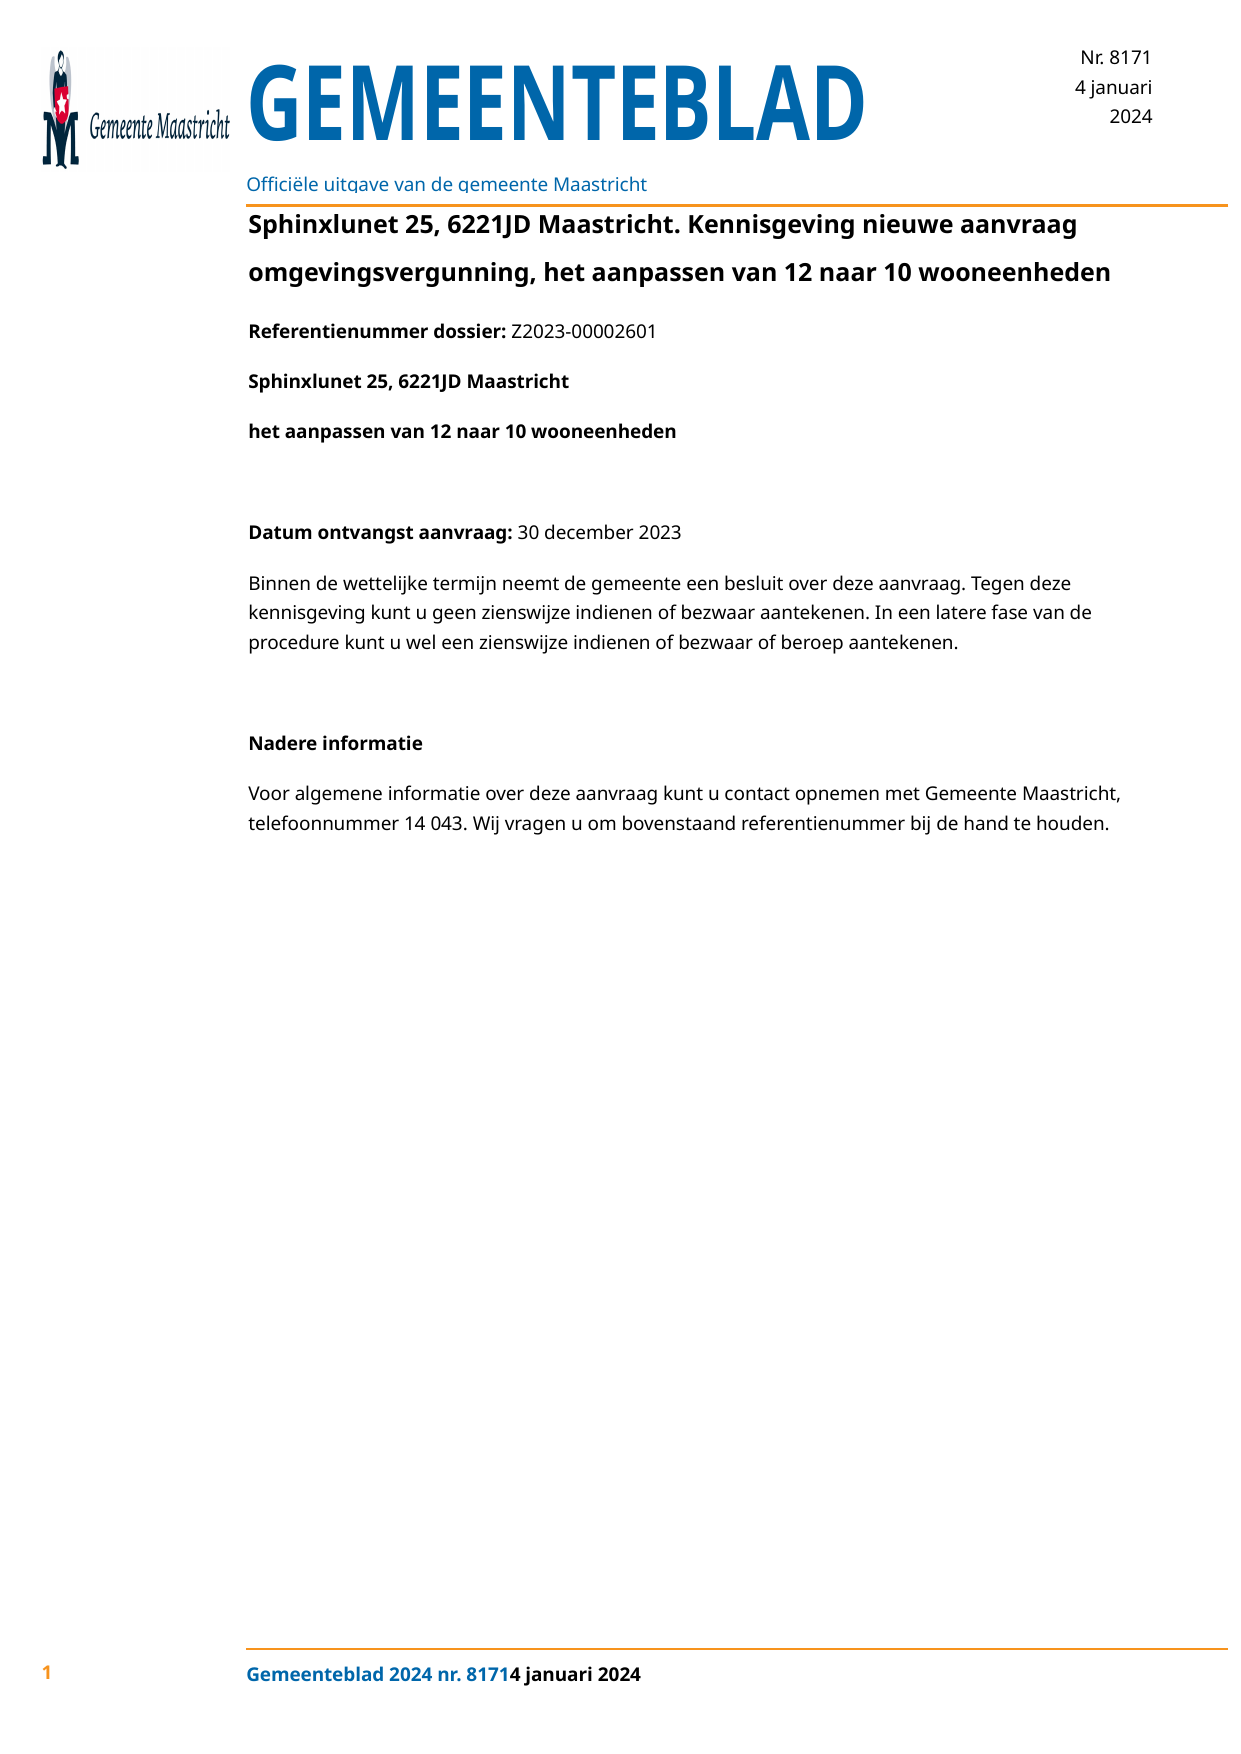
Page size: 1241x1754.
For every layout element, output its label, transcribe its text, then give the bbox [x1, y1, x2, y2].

text het aanpassen van 12 naar 10 wooneenheden [248, 419, 1152, 444]
text Nadere informatie [248, 730, 1152, 756]
text Sphinxlunet 25, 6221JD Maastricht. Kennisgeving nieuwe aanvraag omgevingsvergunning, het aanpassen van 12 naar 10 wooneenheden [248, 207, 1152, 288]
text Datum ontvangst aanvraag: 30 december 2023 [248, 519, 1152, 545]
text Voor algemene informatie over deze aanvraag kunt u contact opnemen met Gemeente Maastricht, telefoonnummer 14 043. Wij vragen u om bovenstaand referentienummer bij de hand te houden. [248, 780, 1152, 836]
picture [41, 47, 231, 172]
text Binnen de wettelijke termijn neemt de gemeente een besluit over deze aanvraag. Tegen deze kennisgeving kunt u geen zienswijze indienen of bezwaar aantekenen. In een latere fase van de procedure kunt u wel een zienswijze indienen of bezwaar of beroep aantekenen. [248, 570, 1152, 655]
text Sphinxlunet 25, 6221JD Maastricht [248, 368, 1152, 394]
text Referentienummer dossier: Z2023-00002601 [248, 318, 1152, 344]
